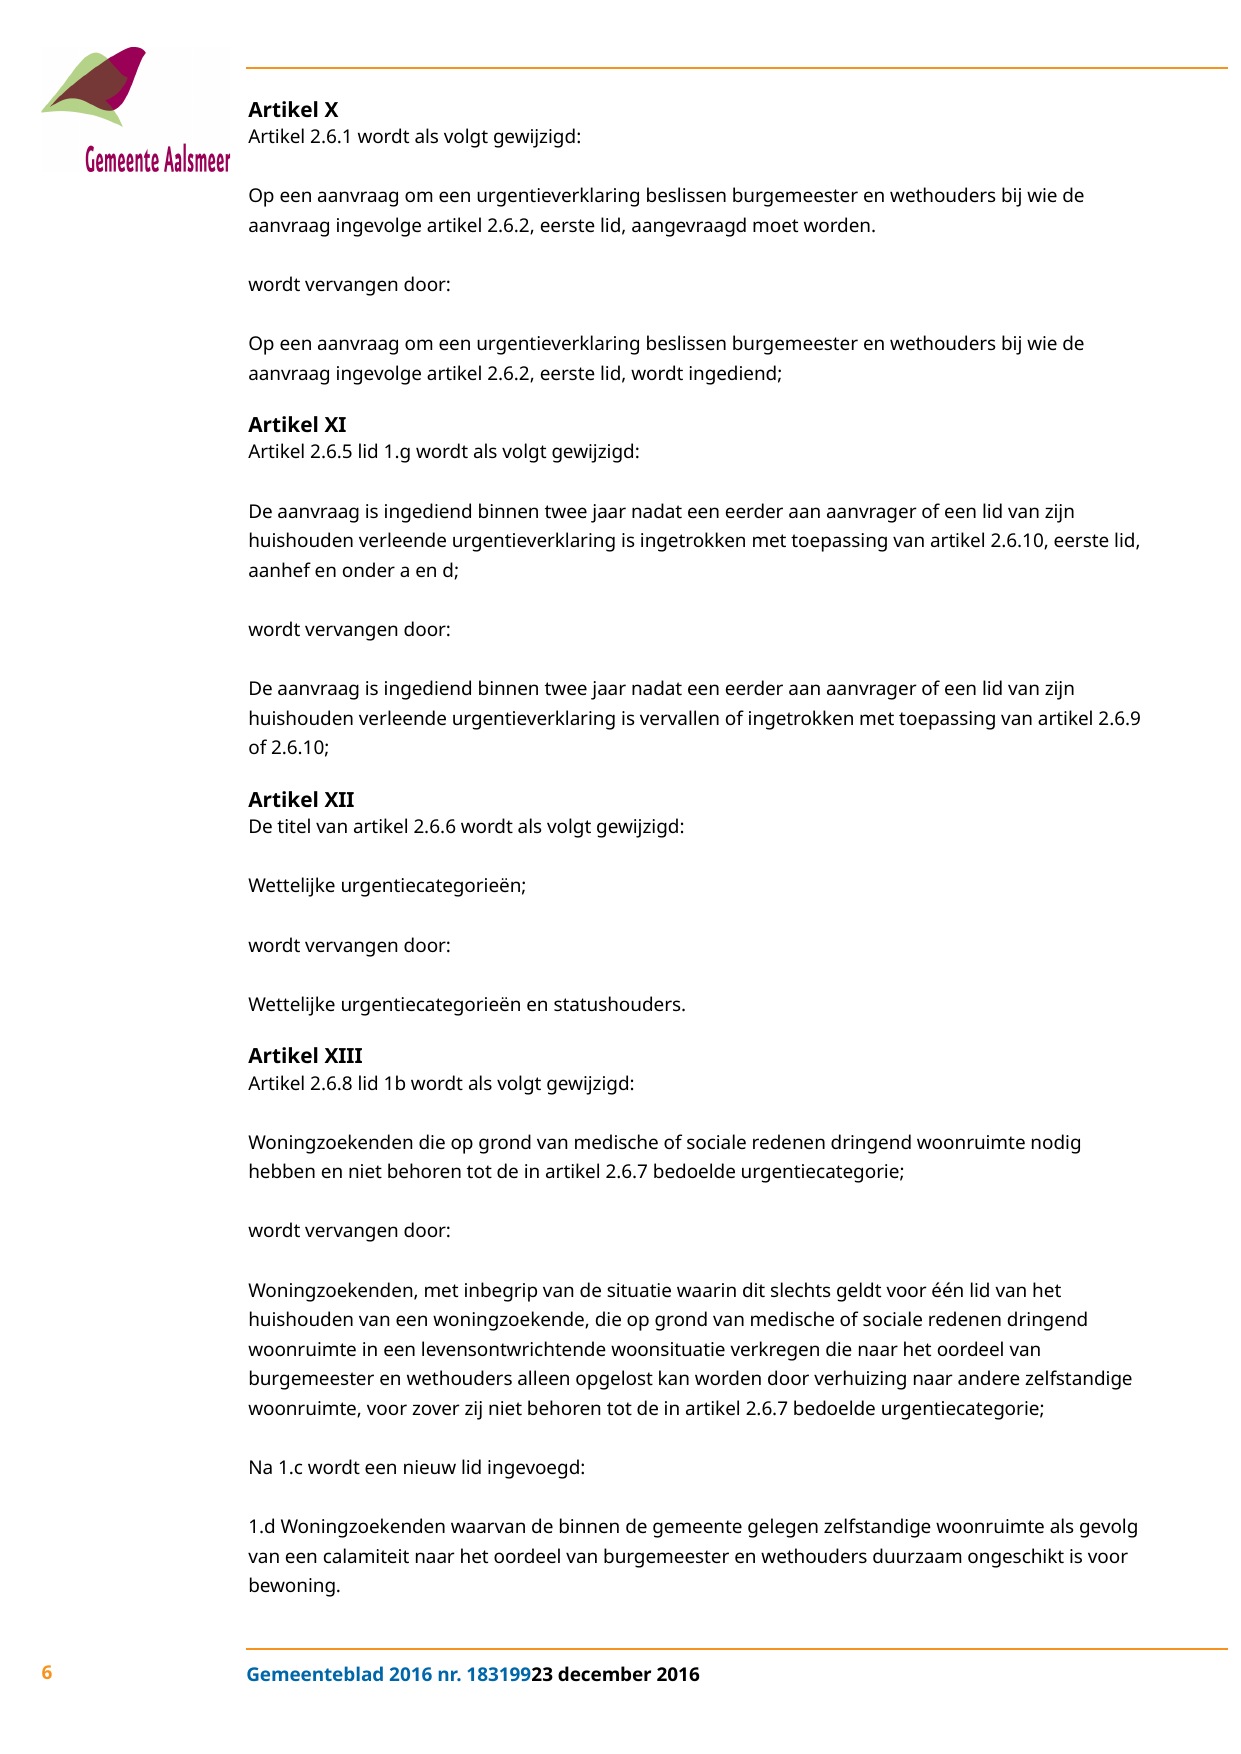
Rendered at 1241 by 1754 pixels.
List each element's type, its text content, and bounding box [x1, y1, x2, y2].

text Artikel 2.6.1 wordt als volgt gewijzigd: [248, 123, 1152, 149]
text 1.d Woningzoekenden waarvan de binnen de gemeente gelegen zelfstandige woonruimte als gevolg van een calamiteit naar het oordeel van burgemeester en wethouders duurzaam ongeschikt is voor bewoning. [248, 1513, 1152, 1598]
picture [41, 47, 231, 172]
text Na 1.c wordt een nieuw lid ingevoegd: [248, 1454, 1152, 1480]
text Artikel XI [248, 410, 1152, 439]
text wordt vervangen door: [248, 271, 1152, 297]
text Artikel XIII [248, 1041, 1152, 1070]
text wordt vervangen door: [248, 616, 1152, 642]
text Op een aanvraag om een urgentieverklaring beslissen burgemeester en wethouders bij wie de aanvraag ingevolge artikel 2.6.2, eerste lid, wordt ingediend; [248, 330, 1152, 386]
text Artikel 2.6.5 lid 1.g wordt als volgt gewijzigd: [248, 439, 1152, 464]
text Woningzoekenden, met inbegrip van de situatie waarin dit slechts geldt voor één lid van het huishouden van een woningzoekende, die op grond van medische of sociale redenen dringend woonruimte in een levensontwrichtende woonsituatie verkregen die naar het oordeel van burgemeester en wethouders alleen opgelost kan worden door verhuizing naar andere zelfstandige woonruimte, voor zover zij niet behoren tot de in artikel 2.6.7 bedoelde urgentiecategorie; [248, 1277, 1152, 1421]
text De aanvraag is ingediend binnen twee jaar nadat een eerder aan aanvrager of een lid van zijn huishouden verleende urgentieverklaring is ingetrokken met toepassing van artikel 2.6.10, eerste lid, aanhef en onder a en d; [248, 498, 1152, 583]
text wordt vervangen door: [248, 932, 1152, 957]
text De aanvraag is ingediend binnen twee jaar nadat een eerder aan aanvrager of een lid van zijn huishouden verleende urgentieverklaring is vervallen of ingetrokken met toepassing van artikel 2.6.9 of 2.6.10; [248, 675, 1152, 760]
text Op een aanvraag om een urgentieverklaring beslissen burgemeester en wethouders bij wie de aanvraag ingevolge artikel 2.6.2, eerste lid, aangevraagd moet worden. [248, 182, 1152, 238]
text Wettelijke urgentiecategorieën; [248, 873, 1152, 898]
text Wettelijke urgentiecategorieën en statushouders. [248, 991, 1152, 1017]
text De titel van artikel 2.6.6 wordt als volgt gewijzigd: [248, 813, 1152, 839]
text Artikel XII [248, 785, 1152, 813]
text Artikel 2.6.8 lid 1b wordt als volgt gewijzigd: [248, 1070, 1152, 1096]
text wordt vervangen door: [248, 1218, 1152, 1243]
text Artikel X [248, 95, 1152, 123]
text Woningzoekenden die op grond van medische of sociale redenen dringend woonruimte nodig hebben en niet behoren tot de in artikel 2.6.7 bedoelde urgentiecategorie; [248, 1129, 1152, 1184]
